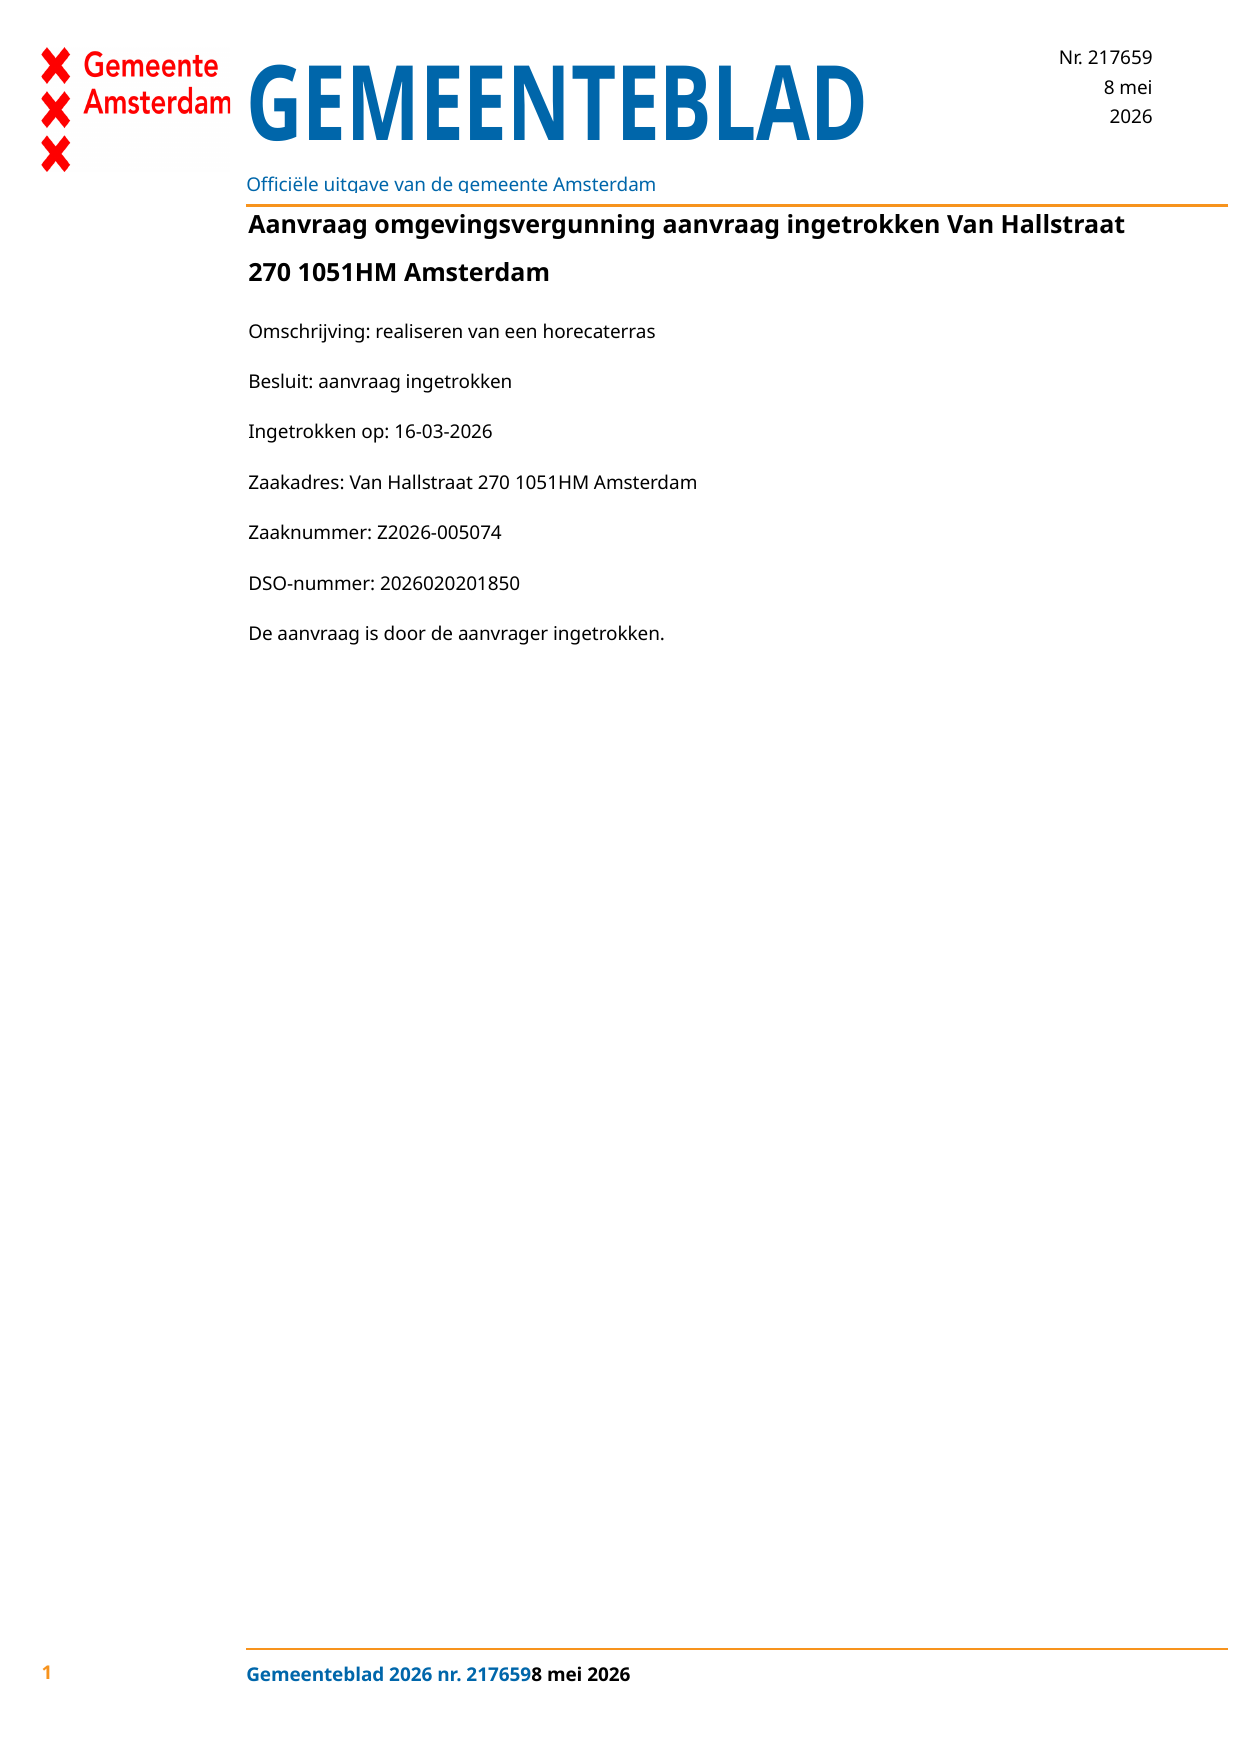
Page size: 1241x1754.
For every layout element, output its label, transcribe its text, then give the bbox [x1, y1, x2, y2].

text DSO-nummer: 2026020201850 [248, 570, 1152, 596]
text Zaaknummer: Z2026-005074 [248, 519, 1152, 545]
text Aanvraag omgevingsvergunning aanvraag ingetrokken Van Hallstraat 270 1051HM Amsterdam [248, 207, 1152, 288]
picture [41, 47, 231, 172]
text Omschrijving: realiseren van een horecaterras [248, 318, 1152, 344]
text Ingetrokken op: 16-03-2026 [248, 419, 1152, 444]
text De aanvraag is door de aanvrager ingetrokken. [248, 620, 1152, 646]
text Zaakadres: Van Hallstraat 270 1051HM Amsterdam [248, 469, 1152, 495]
text Besluit: aanvraag ingetrokken [248, 368, 1152, 394]
